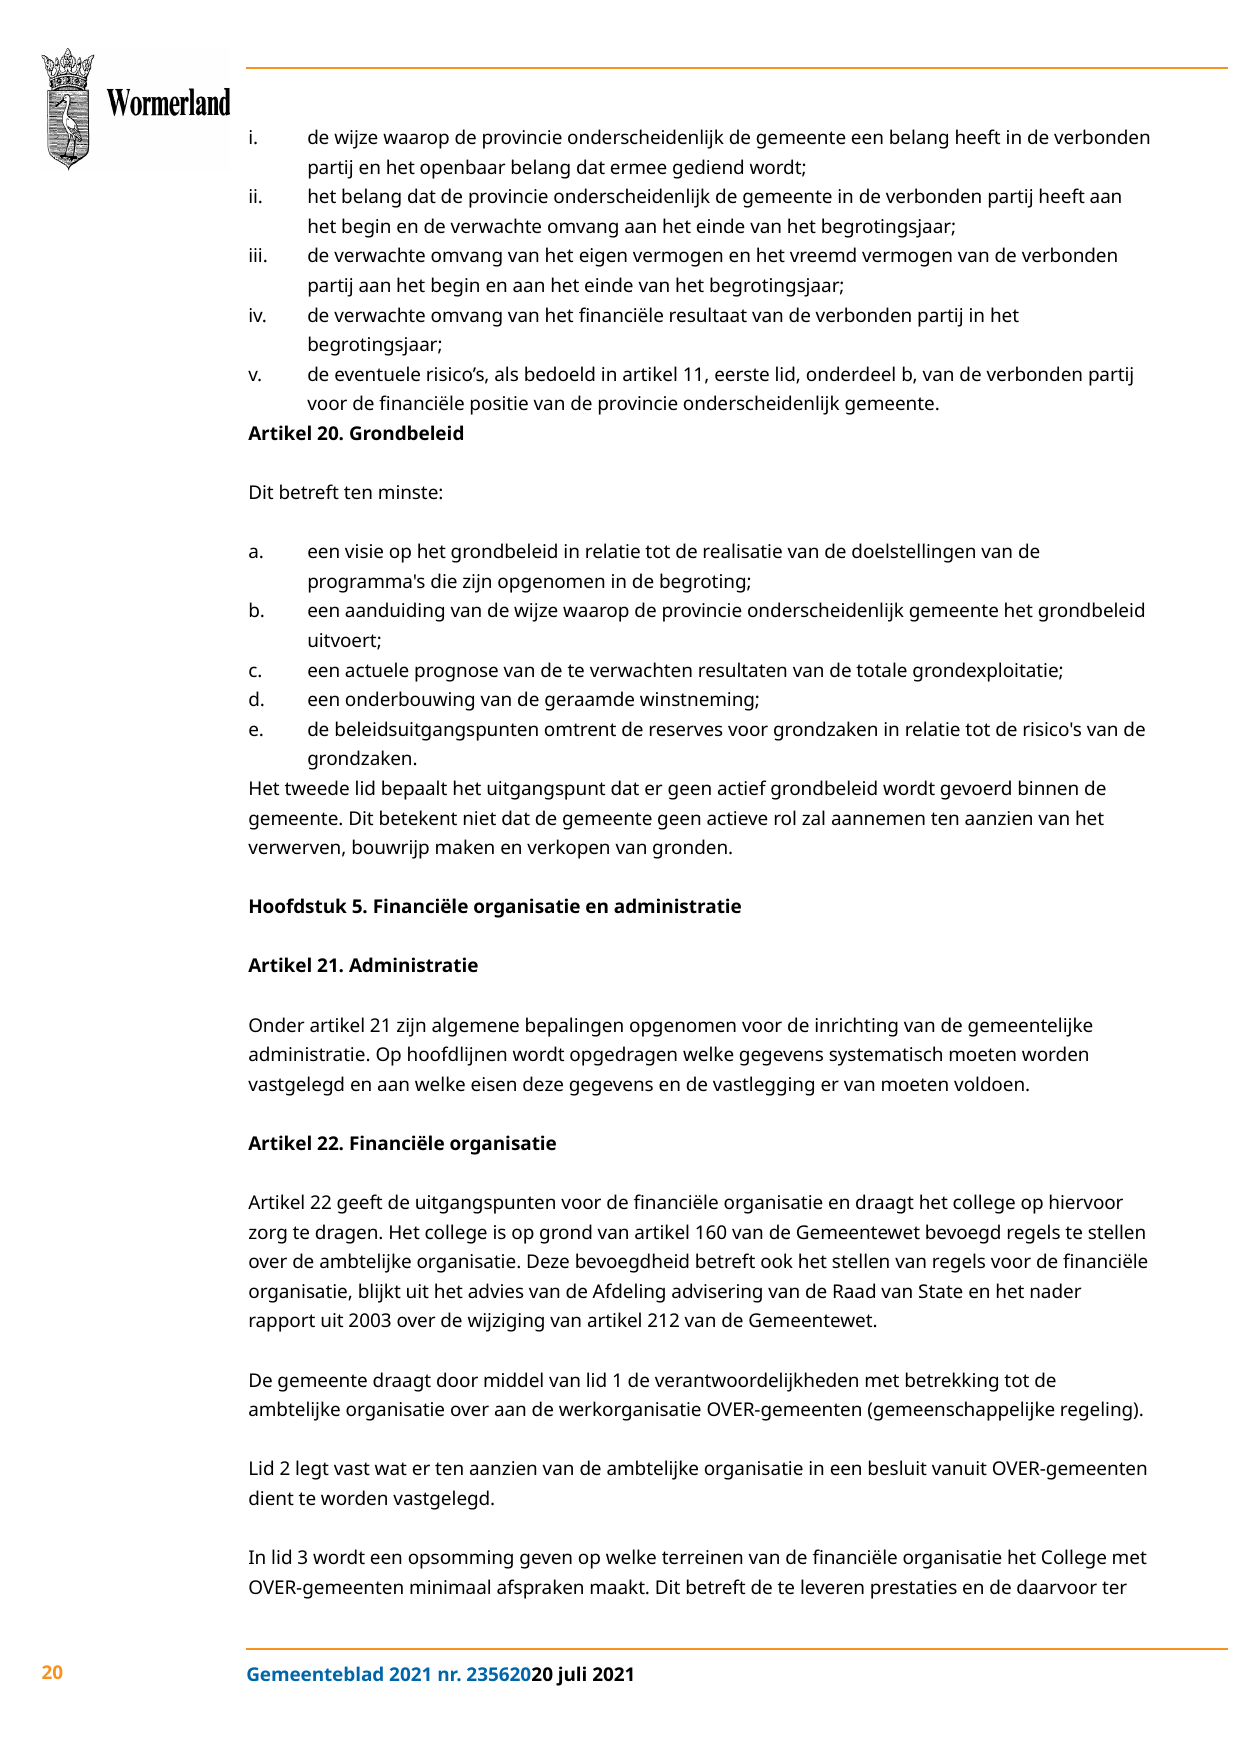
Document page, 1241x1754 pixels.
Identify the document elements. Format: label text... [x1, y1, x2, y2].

list de eventuele risico’s, als bedoeld in artikel 11, eerste lid, onderdeel b, van de verbonden partij voor de financiële positie van de provincie onderscheidenlijk gemeente. [248, 361, 1152, 416]
list een actuele prognose van de te verwachten resultaten van de totale grondexploitatie; [248, 657, 1152, 683]
list de verwachte omvang van het eigen vermogen en het vreemd vermogen van de verbonden partij aan het begin en aan het einde van het begrotingsjaar; [248, 243, 1152, 298]
text Lid 2 legt vast wat er ten aanzien van de ambtelijke organisatie in een besluit vanuit OVER-gemeenten dient te worden vastgelegd. [248, 1456, 1152, 1511]
list het belang dat de provincie onderscheidenlijk de gemeente in de verbonden partij heeft aan het begin en de verwachte omvang aan het einde van het begrotingsjaar; [248, 183, 1152, 239]
list een aanduiding van de wijze waarop de provincie onderscheidenlijk gemeente het grondbeleid uitvoert; [248, 598, 1152, 653]
list een visie op het grondbeleid in relatie tot de realisatie van de doelstellingen van de programma's die zijn opgenomen in de begroting; [248, 538, 1152, 594]
text Dit betreft ten minste: [248, 479, 1152, 505]
picture [41, 47, 231, 172]
list de wijze waarop de provincie onderscheidenlijk de gemeente een belang heeft in de verbonden partij en het openbaar belang dat ermee gediend wordt; [248, 124, 1152, 180]
text Het tweede lid bepaalt het uitgangspunt dat er geen actief grondbeleid wordt gevoerd binnen de gemeente. Dit betekent niet dat de gemeente geen actieve rol zal aannemen ten aanzien van het verwerven, bouwrijp maken en verkopen van gronden. [248, 775, 1152, 860]
text In lid 3 wordt een opsomming geven op welke terreinen van de financiële organisatie het College met OVER-gemeenten minimaal afspraken maakt. Dit betreft de te leveren prestaties en de daarvoor ter [248, 1544, 1152, 1600]
list de beleidsuitgangspunten omtrent de reserves voor grondzaken in relatie tot de risico's van de grondzaken. [248, 716, 1152, 771]
text Artikel 20. Grondbeleid [248, 420, 1152, 446]
text De gemeente draagt door middel van lid 1 de verantwoordelijkheden met betrekking tot de ambtelijke organisatie over aan de werkorganisatie OVER-gemeenten (gemeenschappelijke regeling). [248, 1367, 1152, 1422]
list een onderbouwing van de geraamde winstneming; [248, 686, 1152, 712]
list de verwachte omvang van het financiële resultaat van de verbonden partij in het begrotingsjaar; [248, 302, 1152, 357]
text Hoofdstuk 5. Financiële organisatie en administratie [248, 893, 1152, 919]
text Artikel 21. Administratie [248, 953, 1152, 978]
text Onder artikel 21 zijn algemene bepalingen opgenomen voor de inrichting van de gemeentelijke administratie. Op hoofdlijnen wordt opgedragen welke gegevens systematisch moeten worden vastgelegd en aan welke eisen deze gegevens en de vastlegging er van moeten voldoen. [248, 1012, 1152, 1097]
text Artikel 22 geeft de uitgangspunten voor de financiële organisatie en draagt het college op hiervoor zorg te dragen. Het college is op grond van artikel 160 van de Gemeentewet bevoegd regels te stellen over de ambtelijke organisatie. Deze bevoegdheid betreft ook het stellen van regels voor de financiële organisatie, blijkt uit het advies van de Afdeling advisering van de Raad van State en het nader rapport uit 2003 over de wijziging van artikel 212 van de Gemeentewet. [248, 1189, 1152, 1333]
text Artikel 22. Financiële organisatie [248, 1130, 1152, 1156]
